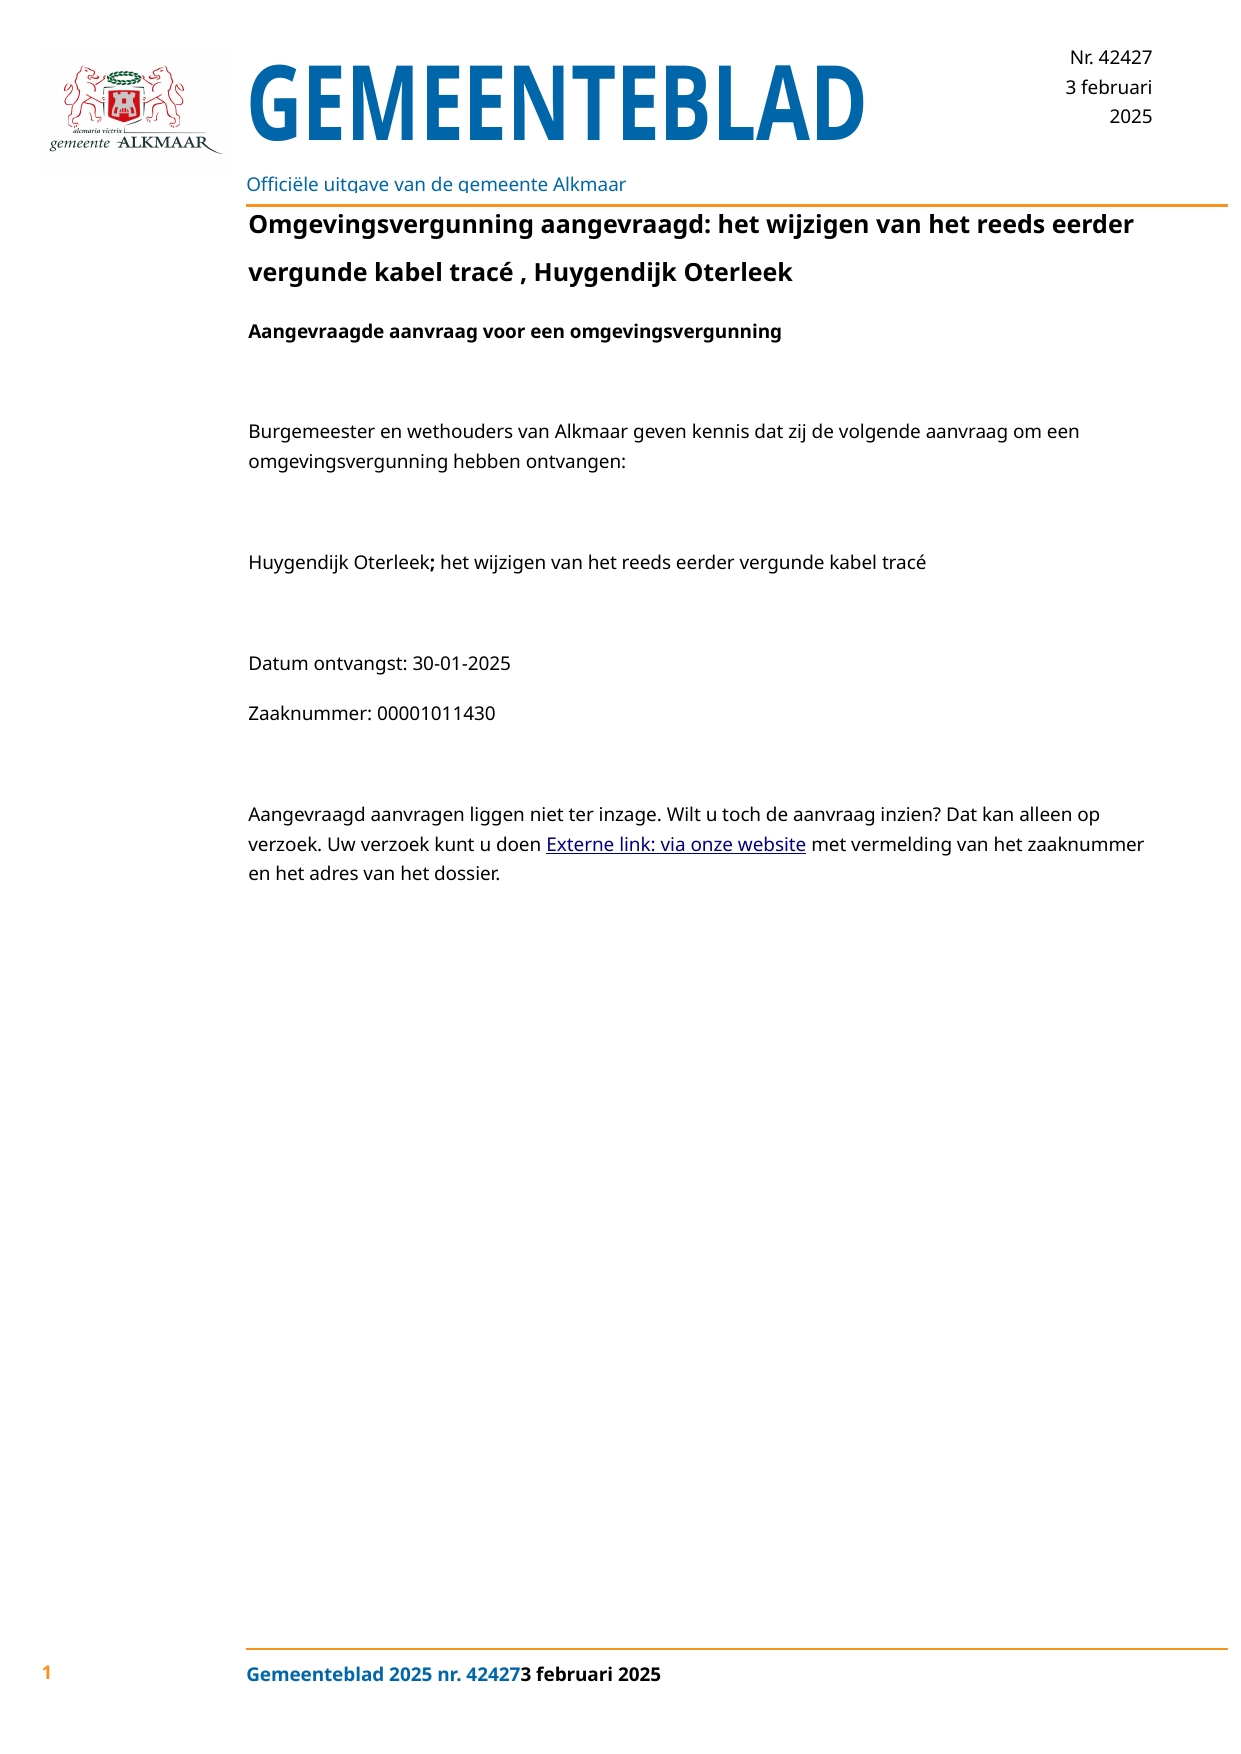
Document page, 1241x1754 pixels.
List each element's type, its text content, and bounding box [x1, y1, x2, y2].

text Aangevraagd aanvragen liggen niet ter inzage. Wilt u toch de aanvraag inzien? Dat kan alleen op verzoek. Uw verzoek kunt u doen Externe link: via onze website met vermelding van het zaaknummer en het adres van het dossier. [248, 801, 1152, 886]
picture [41, 47, 231, 172]
text Burgemeester en wethouders van Alkmaar geven kennis dat zij de volgende aanvraag om een omgevingsvergunning hebben ontvangen: [248, 419, 1152, 474]
text Zaaknummer: 00001011430 [248, 700, 1152, 726]
text Omgevingsvergunning aangevraagd: het wijzigen van het reeds eerder vergunde kabel tracé , Huygendijk Oterleek [248, 207, 1152, 288]
text Huygendijk Oterleek; het wijzigen van het reeds eerder vergunde kabel tracé [248, 549, 1152, 575]
text Datum ontvangst: 30-01-2025 [248, 650, 1152, 676]
text Aangevraagde aanvraag voor een omgevingsvergunning [248, 318, 1152, 344]
